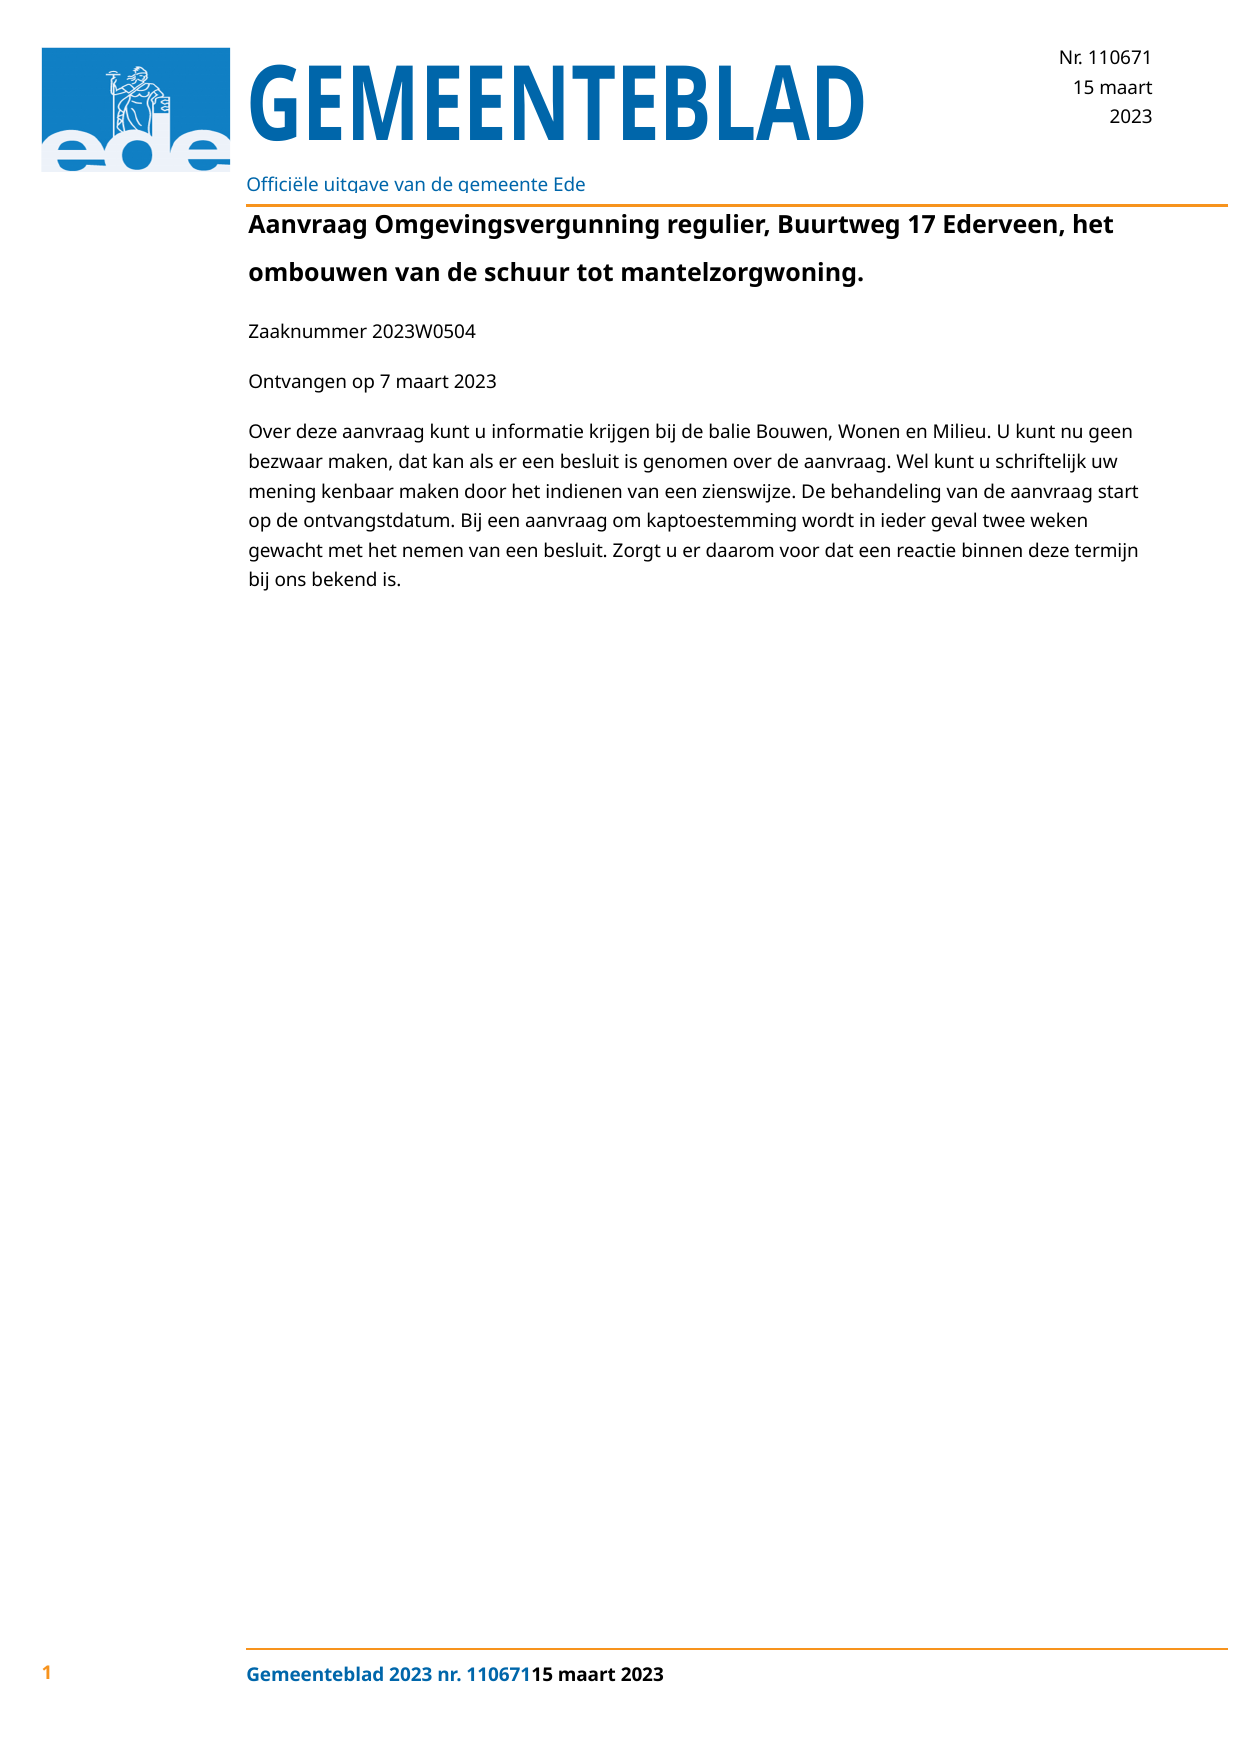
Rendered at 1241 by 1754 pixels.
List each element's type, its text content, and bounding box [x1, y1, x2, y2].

picture [41, 47, 231, 172]
text Aanvraag Omgevingsvergunning regulier, Buurtweg 17 Ederveen, het ombouwen van de schuur tot mantelzorgwoning. [248, 207, 1152, 288]
text Zaaknummer 2023W0504 [248, 318, 1152, 344]
text Ontvangen op 7 maart 2023 [248, 368, 1152, 394]
text Over deze aanvraag kunt u informatie krijgen bij de balie Bouwen, Wonen en Milieu. U kunt nu geen bezwaar maken, dat kan als er een besluit is genomen over de aanvraag. Wel kunt u schriftelijk uw mening kenbaar maken door het indienen van een zienswijze. De behandeling van de aanvraag start op de ontvangstdatum. Bij een aanvraag om kaptoestemming wordt in ieder geval twee weken gewacht met het nemen van een besluit. Zorgt u er daarom voor dat een reactie binnen deze termijn bij ons bekend is. [248, 419, 1152, 592]
